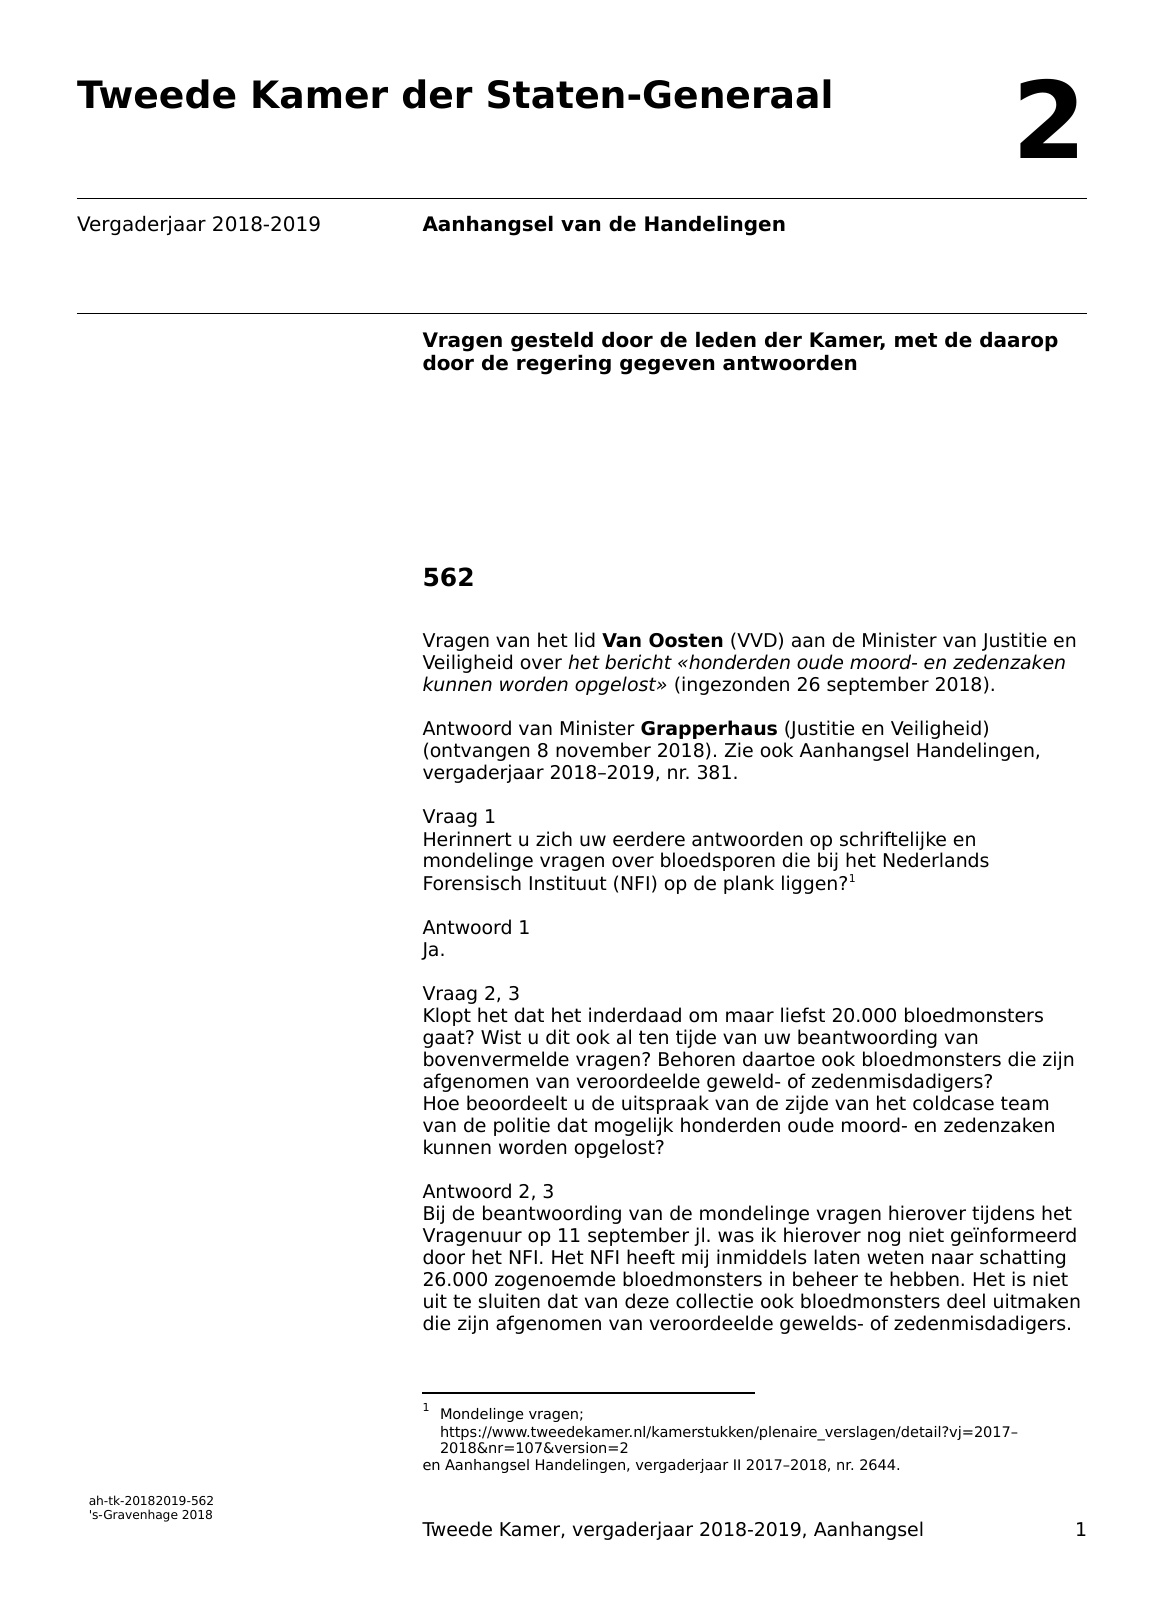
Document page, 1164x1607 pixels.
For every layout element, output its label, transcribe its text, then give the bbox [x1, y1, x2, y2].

text Klopt het dat het inderdaad om maar liefst 20.000 bloedmonsters gaat? Wist u dit ook al ten tijde van uw beantwoording van bovenvermelde vragen? Behoren daartoe ook bloedmonsters die zijn afgenomen van veroordeelde geweld- of zedenmisdadigers? [422, 1005, 1087, 1093]
table_cell Vergaderjaar 2018-2019 [77, 199, 422, 313]
text Hoe beoordeelt u de uitspraak van de zijde van het coldcase team van de politie dat mogelijk honderden oude moord- en zedenzaken kunnen worden opgelost? [422, 1093, 1087, 1158]
table_cell [77, 314, 422, 375]
text en Aanhangsel Handelingen, vergaderjaar II 2017–2018, nr. 2644. [422, 1457, 1087, 1474]
text Ja. [422, 938, 1087, 961]
text 562 [422, 563, 1087, 592]
text Antwoord 1 [422, 917, 1087, 938]
text Bij de beantwoording van de mondelinge vragen hierover tijdens het Vragenuur op 11 september jl. was ik hierover nog niet geïnformeerd door het NFI. Het NFI heeft mij inmiddels laten weten naar schatting 26.000 zogenoemde bloedmonsters in beheer te hebben. Het is niet uit te sluiten dat van deze collectie ook bloedmonsters deel uitmaken die zijn afgenomen van veroordeelde gewelds- of zedenmisdadigers. [422, 1203, 1087, 1334]
text Vragen van het lid Van Oosten (VVD) aan de Minister van Justitie en Veiligheid over het bericht «honderden oude moord- en zedenzaken kunnen worden opgelost» (ingezonden 26 september 2018). [422, 630, 1087, 696]
text Vraag 1 [422, 806, 1087, 828]
table_header 2 [886, 59, 1087, 198]
text Antwoord 2, 3 [422, 1181, 1087, 1203]
text Vraag 2, 3 [422, 983, 1087, 1005]
table_header Tweede Kamer der Staten-Generaal [77, 59, 886, 198]
text Herinnert u zich uw eerdere antwoorden op schriftelijke en mondelinge vragen over bloedsporen die bij het Nederlands Forensisch Instituut (NFI) op de plank liggen? [422, 828, 1087, 894]
table_cell Vragen gesteld door de leden der Kamer, met de daarop door de regering gegeven antwoorden [422, 314, 1087, 375]
text Mondelinge vragen; https://www.tweedekamer.nl/kamerstukken/plenaire_verslagen/detail?vj=2017–2018&nr=107&version=2 [422, 1402, 1087, 1457]
text 's-Gravenhage 2018 [88, 1508, 323, 1522]
table_cell Aanhangsel van de Handelingen [422, 199, 1087, 313]
text Antwoord van Minister Grapperhaus (Justitie en Veiligheid) (ontvangen 8 november 2018). Zie ook Aanhangsel Handelingen, vergaderjaar 2018–2019, nr. 381. [422, 718, 1087, 784]
text ah-tk-20182019-562 [88, 1494, 323, 1508]
